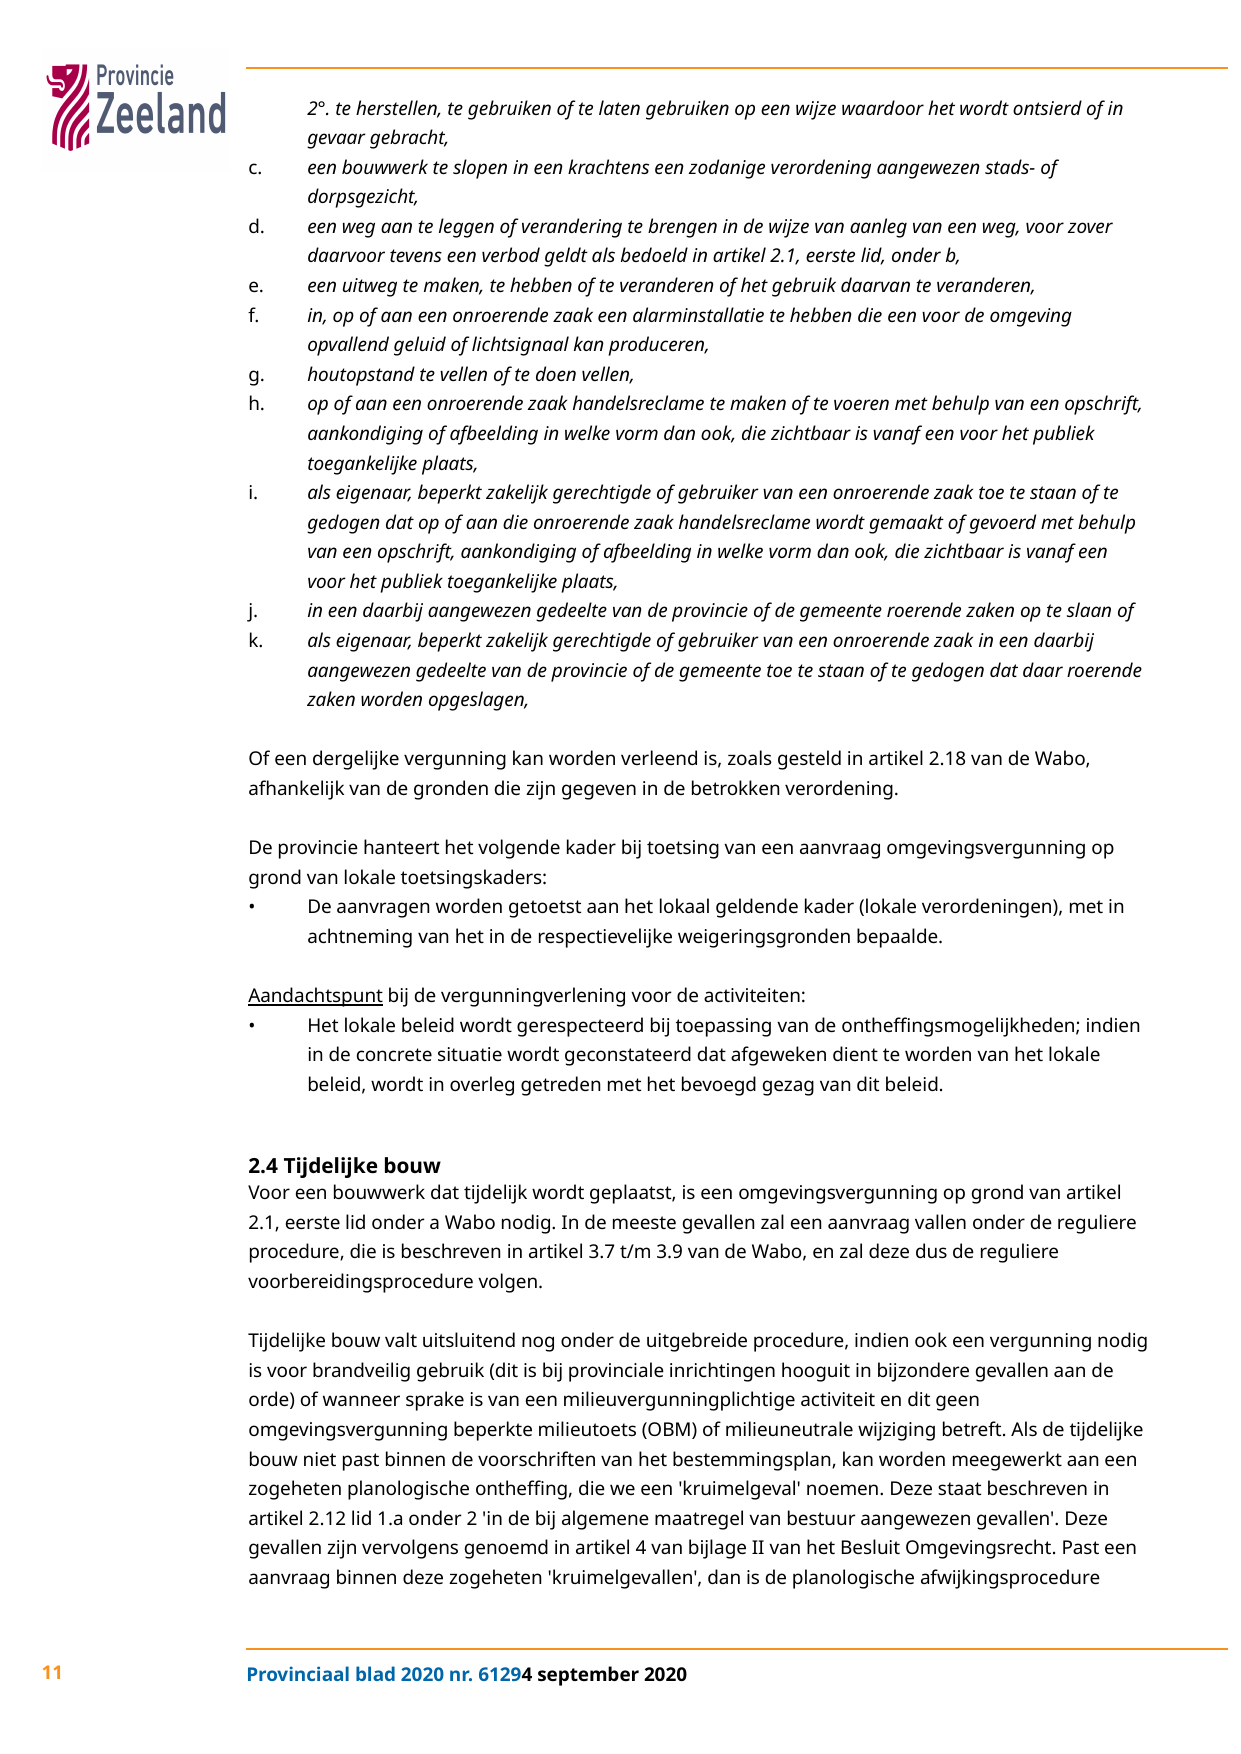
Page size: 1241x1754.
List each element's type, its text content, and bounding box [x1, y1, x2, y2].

list in een daarbij aangewezen gedeelte van de provincie of de gemeente roerende zaken op te slaan of [248, 598, 1152, 623]
list op of aan een onroerende zaak handelsreclame te maken of te voeren met behulp van een opschrift, aankondiging of afbeelding in welke vorm dan ook, die zichtbaar is vanaf een voor het publiek toegankelijke plaats, [248, 391, 1152, 476]
list De aanvragen worden getoetst aan het lokaal geldende kader (lokale verordeningen), met in achtneming van het in de respectievelijke weigeringsgronden bepaalde. [248, 893, 1152, 949]
text Of een dergelijke vergunning kan worden verleend is, zoals gesteld in artikel 2.18 van de Wabo, afhankelijk van de gronden die zijn gegeven in de betrokken verordening. [248, 746, 1152, 801]
list Het lokale beleid wordt gerespecteerd bij toepassing van de ontheffingsmogelijkheden; indien in de concrete situatie wordt geconstateerd dat afgeweken dient te worden van het lokale beleid, wordt in overleg getreden met het bevoegd gezag van dit beleid. [248, 1012, 1152, 1097]
text Aandachtspunt bij de vergunningverlening voor de activiteiten: [248, 982, 1152, 1008]
list houtopstand te vellen of te doen vellen, [248, 361, 1152, 387]
list als eigenaar, beperkt zakelijk gerechtigde of gebruiker van een onroerende zaak toe te staan of te gedogen dat op of aan die onroerende zaak handelsreclame wordt gemaakt of gevoerd met behulp van een opschrift, aankondiging of afbeelding in welke vorm dan ook, die zichtbaar is vanaf een voor het publiek toegankelijke plaats, [248, 479, 1152, 594]
text Tijdelijke bouw valt uitsluitend nog onder de uitgebreide procedure, indien ook een vergunning nodig is voor brandveilig gebruik (dit is bij provinciale inrichtingen hooguit in bijzondere gevallen aan de orde) of wanneer sprake is van een milieuvergunningplichtige activiteit en dit geen omgevingsvergunning beperkte milieutoets (OBM) of milieuneutrale wijziging betreft. Als de tijdelijke bouw niet past binnen de voorschriften van het bestemmingsplan, kan worden meegewerkt aan een zogeheten planologische ontheffing, die we een 'kruimelgeval' noemen. Deze staat beschreven in artikel 2.12 lid 1.a onder 2 'in de bij algemene maatregel van bestuur aangewezen gevallen'. Deze gevallen zijn vervolgens genoemd in artikel 4 van bijlage II van het Besluit Omgevingsrecht. Past een aanvraag binnen deze zogeheten 'kruimelgevallen', dan is de planologische afwijkingsprocedure [248, 1327, 1152, 1590]
text De provincie hanteert het volgende kader bij toetsing van een aanvraag omgevingsvergunning op grond van lokale toetsingskaders: [248, 834, 1152, 890]
list een uitweg te maken, te hebben of te veranderen of het gebruik daarvan te veranderen, [248, 272, 1152, 298]
list een bouwwerk te slopen in een krachtens een zodanige verordening aangewezen stads- of dorpsgezicht, [248, 154, 1152, 209]
list een weg aan te leggen of verandering te brengen in de wijze van aanleg van een weg, voor zover daarvoor tevens een verbod geldt als bedoeld in artikel 2.1, eerste lid, onder b, [248, 213, 1152, 268]
text Voor een bouwwerk dat tijdelijk wordt geplaatst, is een omgevingsvergunning op grond van artikel 2.1, eerste lid onder a Wabo nodig. In de meeste gevallen zal een aanvraag vallen onder de reguliere procedure, die is beschreven in artikel 3.7 t/m 3.9 van de Wabo, en zal deze dus de reguliere voorbereidingsprocedure volgen. [248, 1179, 1152, 1294]
text 2.4 Tijdelijke bouw [248, 1151, 1152, 1179]
list als eigenaar, beperkt zakelijk gerechtigde of gebruiker van een onroerende zaak in een daarbij aangewezen gedeelte van de provincie of de gemeente toe te staan of te gedogen dat daar roerende zaken worden opgeslagen, [248, 627, 1152, 712]
list in, op of aan een onroerende zaak een alarminstallatie te hebben die een voor de omgeving opvallend geluid of lichtsignaal kan produceren, [248, 302, 1152, 357]
picture [41, 47, 231, 172]
list 2°. te herstellen, te gebruiken of te laten gebruiken op een wijze waardoor het wordt ontsierd of in gevaar gebracht, [248, 95, 1152, 150]
